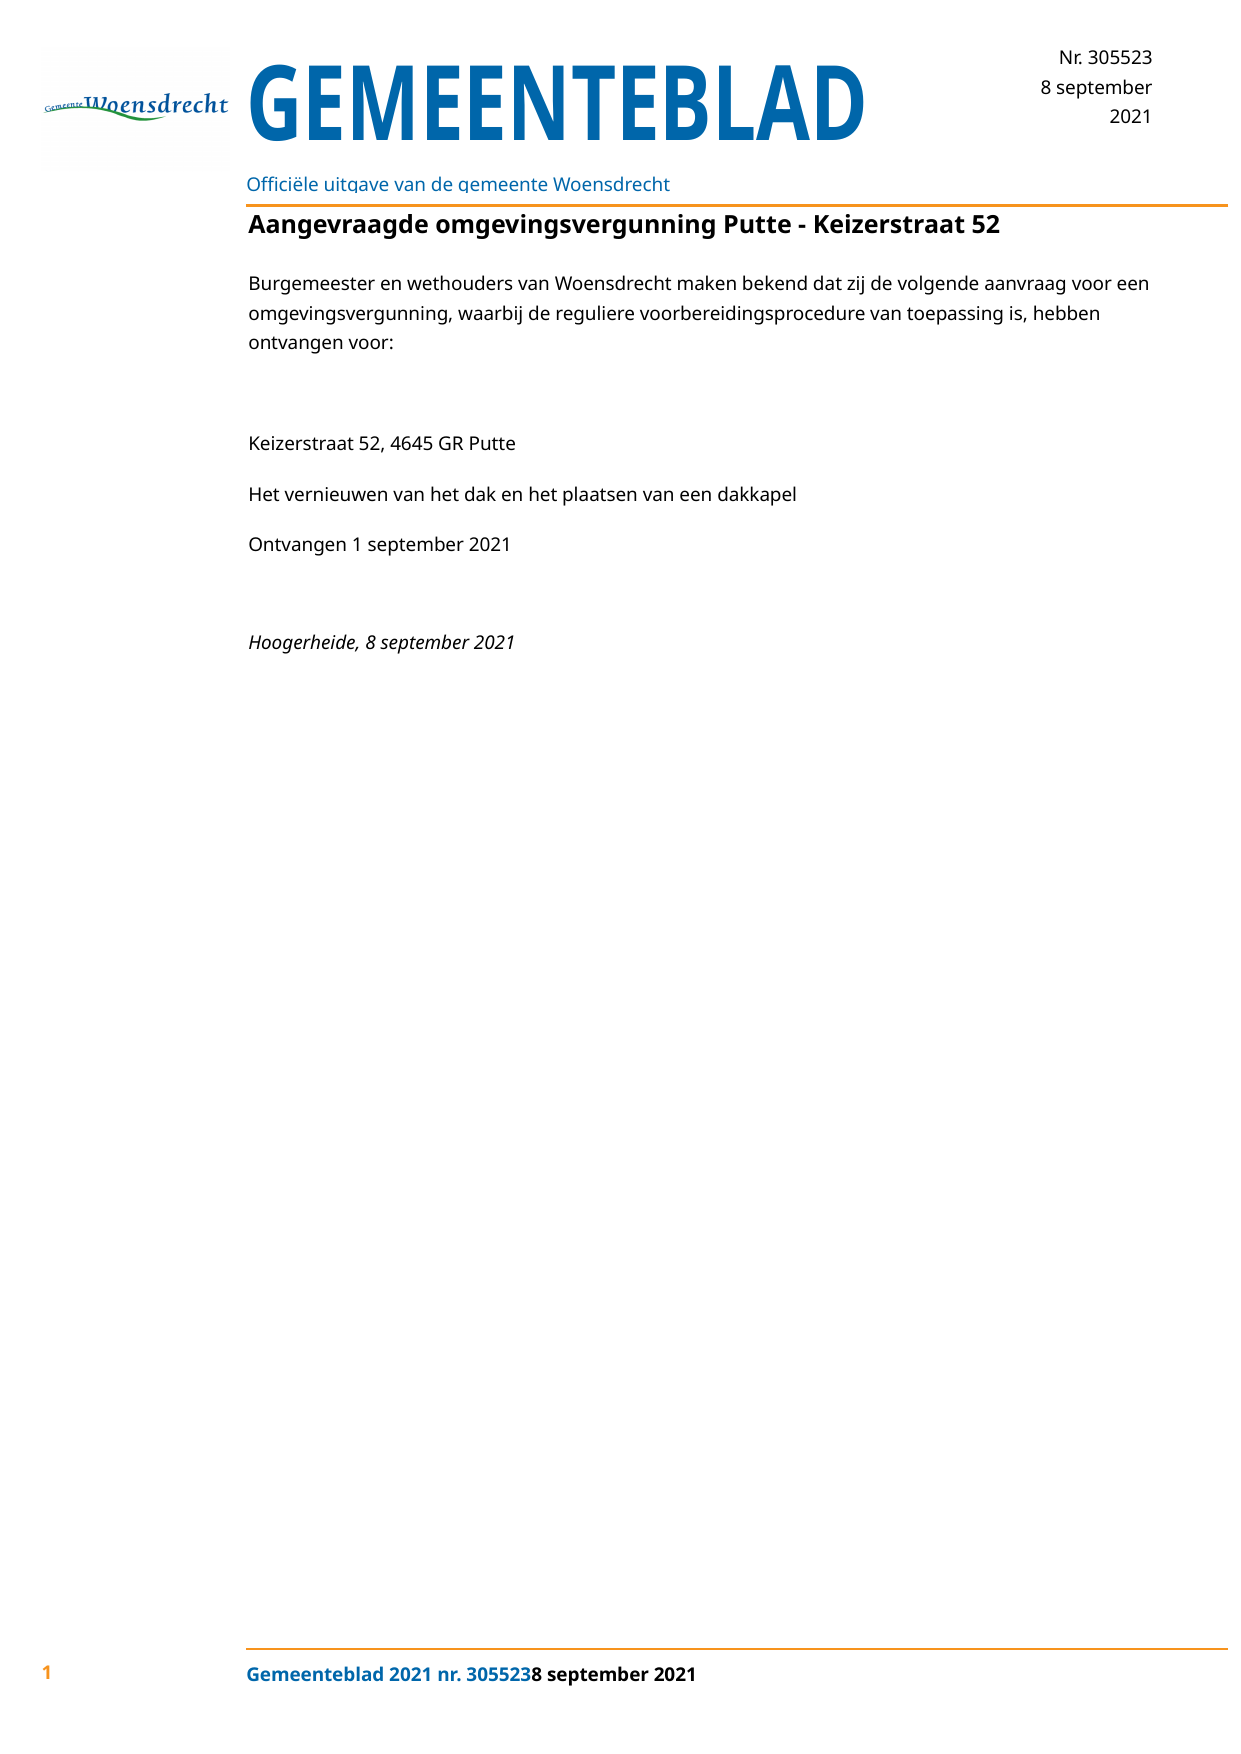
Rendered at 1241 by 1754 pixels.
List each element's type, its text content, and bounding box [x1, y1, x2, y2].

text Hoogerheide, 8 september 2021 [248, 629, 1152, 655]
text Ontvangen 1 september 2021 [248, 531, 1152, 557]
text Aangevraagde omgevingsvergunning Putte - Keizerstraat 52 [248, 207, 1152, 241]
picture [41, 47, 231, 172]
text Burgemeester en wethouders van Woensdrecht maken bekend dat zij de volgende aanvraag voor een omgevingsvergunning, waarbij de reguliere voorbereidingsprocedure van toepassing is, hebben ontvangen voor: [248, 270, 1152, 355]
text Het vernieuwen van het dak en het plaatsen van een dakkapel [248, 481, 1152, 506]
text Keizerstraat 52, 4645 GR Putte [248, 430, 1152, 456]
